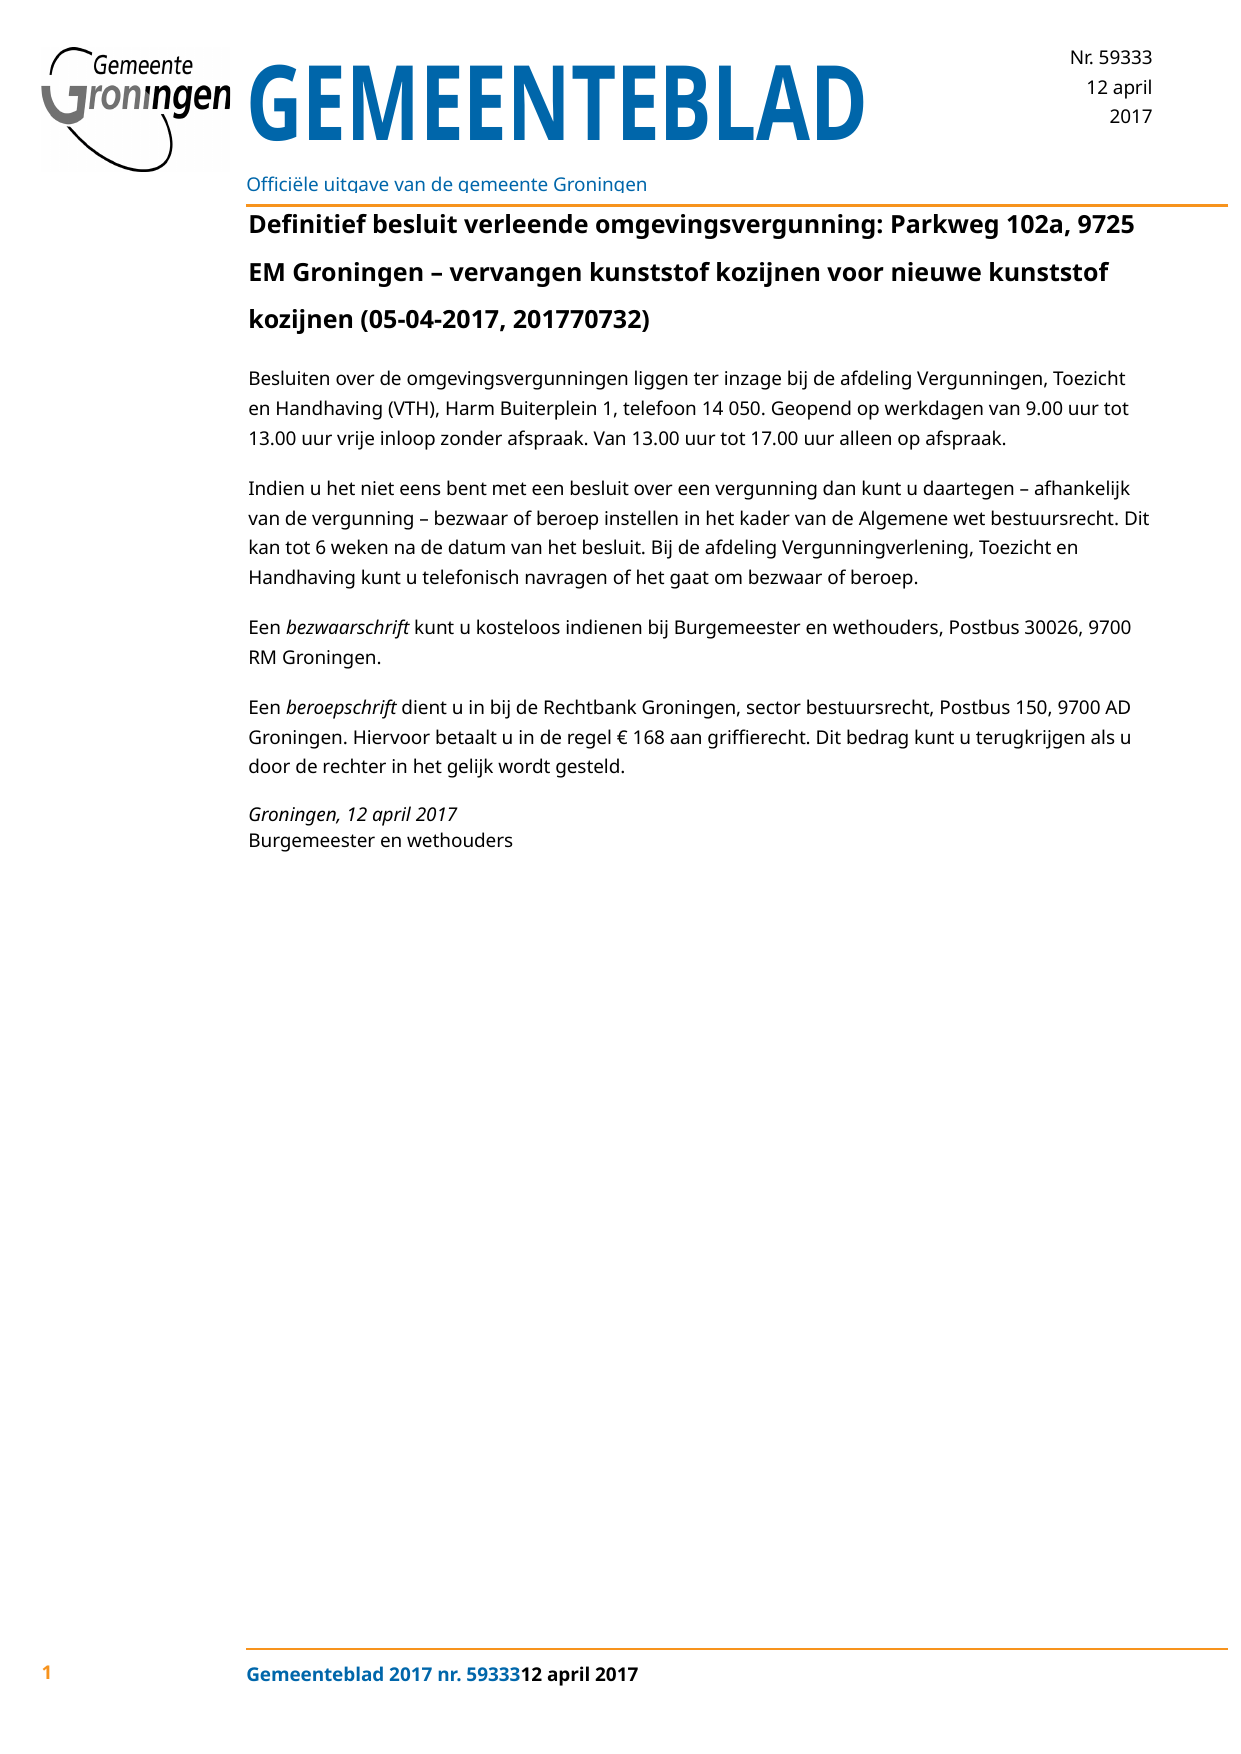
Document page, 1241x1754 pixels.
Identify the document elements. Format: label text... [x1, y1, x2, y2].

text Besluiten over de omgevingsvergunningen liggen ter inzage bij de afdeling Vergunningen, Toezicht en Handhaving (VTH), Harm Buiterplein 1, telefoon 14 050. Geopend op werkdagen van 9.00 uur tot 13.00 uur vrije inloop zonder afspraak. Van 13.00 uur tot 17.00 uur alleen op afspraak. [248, 366, 1152, 450]
text Indien u het niet eens bent met een besluit over een vergunning dan kunt u daartegen – afhankelijk van de vergunning – bezwaar of beroep instellen in het kader van de Algemene wet bestuursrecht. Dit kan tot 6 weken na de datum van het besluit. Bij de afdeling Vergunningverlening, Toezicht en Handhaving kunt u telefonisch navragen of het gaat om bezwaar of beroep. [248, 475, 1152, 589]
text Burgemeester en wethouders [248, 827, 1152, 853]
text Groningen, 12 april 2017 [248, 801, 1152, 827]
picture [41, 47, 231, 172]
text Een bezwaarschrift kunt u kosteloos indienen bij Burgemeester en wethouders, Postbus 30026, 9700 RM Groningen. [248, 614, 1152, 669]
text Een beroepschrift dient u in bij de Rechtbank Groningen, sector bestuursrecht, Postbus 150, 9700 AD Groningen. Hiervoor betaalt u in de regel € 168 aan griffierecht. Dit bedrag kunt u terugkrijgen als u door de rechter in het gelijk wordt gesteld. [248, 694, 1152, 779]
text Definitief besluit verleende omgevingsvergunning: Parkweg 102a, 9725 EM Groningen – vervangen kunststof kozijnen voor nieuwe kunststof kozijnen (05-04-2017, 201770732) [248, 207, 1152, 336]
